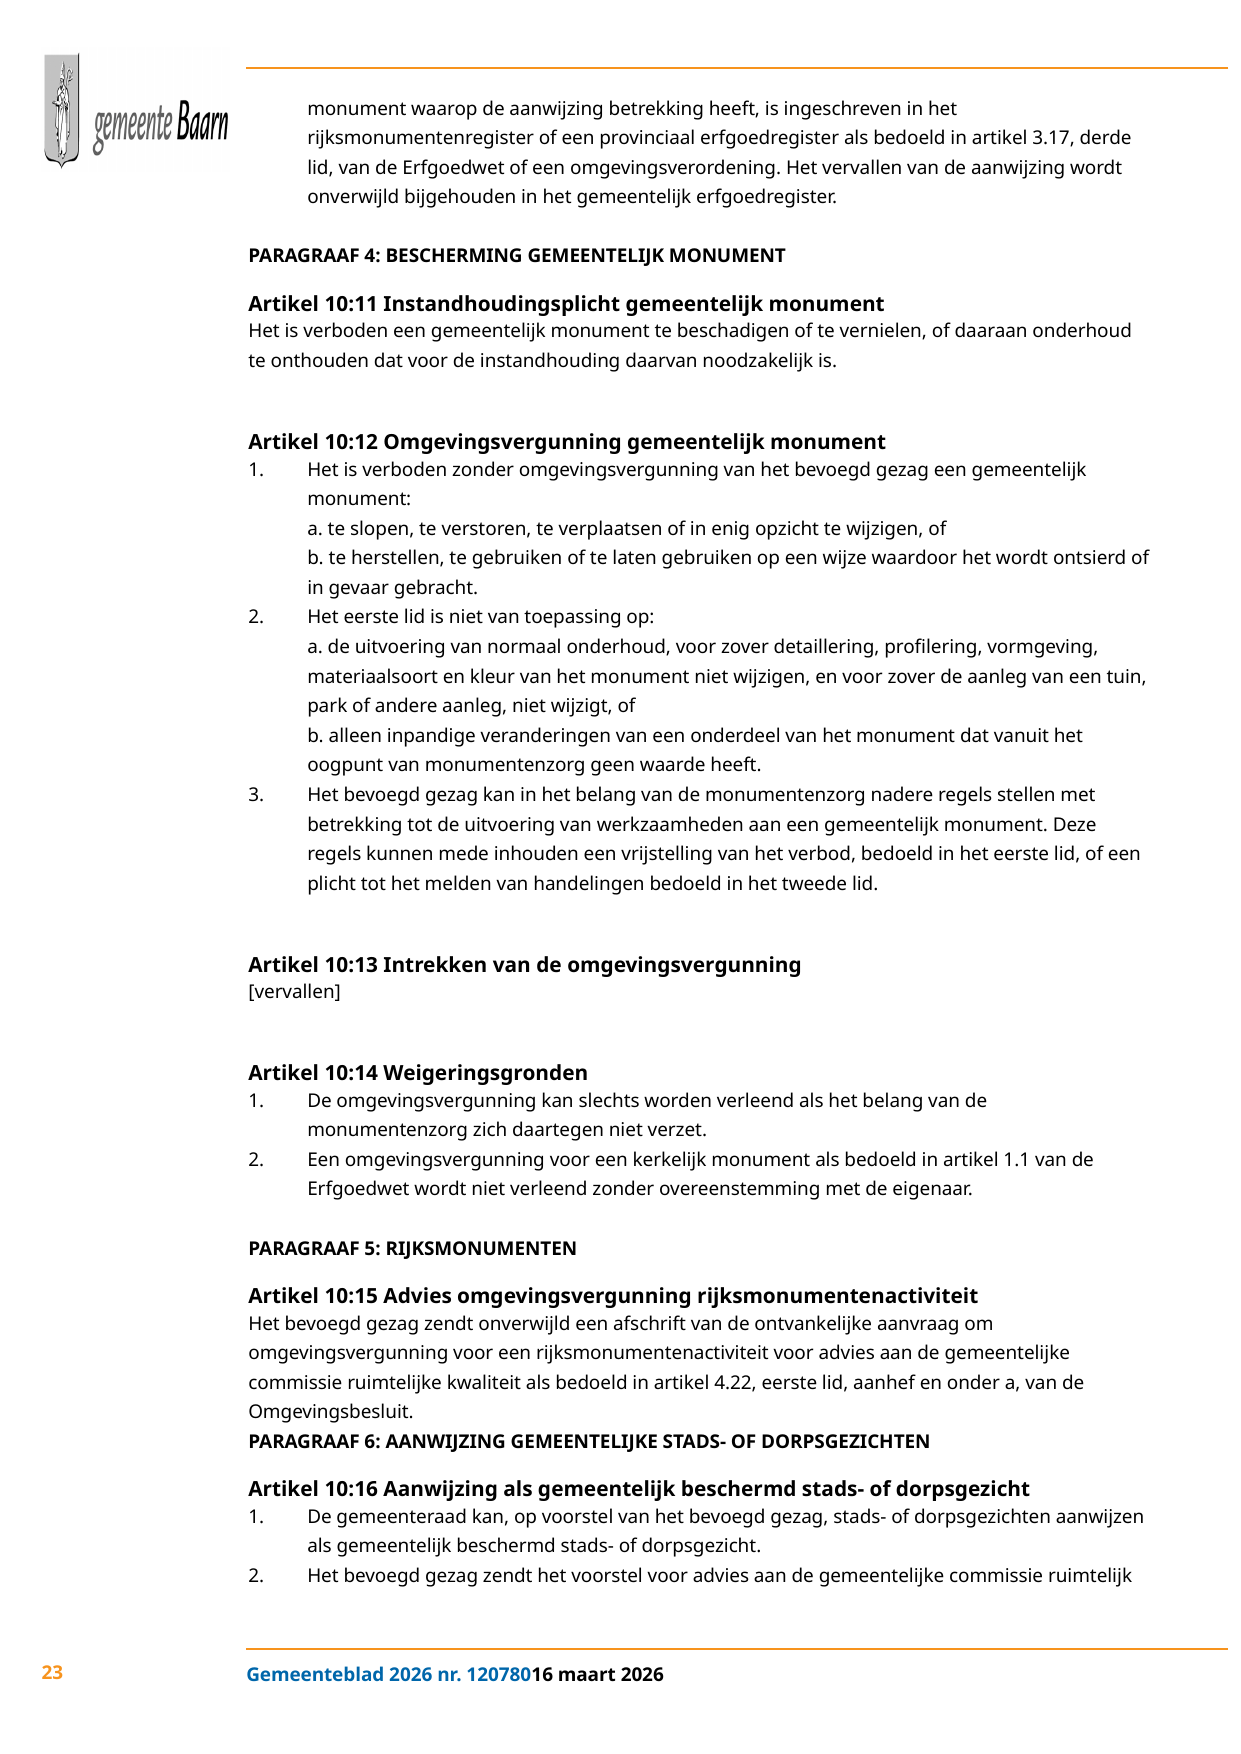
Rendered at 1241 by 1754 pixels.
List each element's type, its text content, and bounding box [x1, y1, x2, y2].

list De gemeenteraad kan, op voorstel van het bevoegd gezag, stads- of dorpsgezichten aanwijzen als gemeentelijk beschermd stads- of dorpsgezicht. [248, 1503, 1152, 1558]
picture [41, 47, 231, 172]
text Het is verboden een gemeentelijk monument te beschadigen of te vernielen, of daaraan onderhoud te onthouden dat voor de instandhouding daarvan noodzakelijk is. [248, 318, 1152, 373]
list a. te slopen, te verstoren, te verplaatsen of in enig opzicht te wijzigen, of [248, 515, 1152, 541]
list b. alleen inpandige veranderingen van een onderdeel van het monument dat vanuit het oogpunt van monumentenzorg geen waarde heeft. [248, 722, 1152, 777]
text Het bevoegd gezag zendt onverwijld een afschrift van de ontvankelijke aanvraag om omgevingsvergunning voor een rijksmonumentenactiviteit voor advies aan de gemeentelijke commissie ruimtelijke kwaliteit als bedoeld in artikel 4.22, eerste lid, aanhef en onder a, van de Omgevingsbesluit. [248, 1310, 1152, 1424]
list Het bevoegd gezag zendt het voorstel voor advies aan de gemeentelijke commissie ruimtelijk [248, 1562, 1152, 1588]
list Het bevoegd gezag kan in het belang van de monumentenzorg nadere regels stellen met betrekking tot de uitvoering van werkzaamheden aan een gemeentelijk monument. Deze regels kunnen mede inhouden een vrijstelling van het verbod, bedoeld in het eerste lid, of een plicht tot het melden van handelingen bedoeld in het tweede lid. [248, 781, 1152, 896]
list a. de uitvoering van normaal onderhoud, voor zover detaillering, profilering, vormgeving, materiaalsoort en kleur van het monument niet wijzigen, en voor zover de aanleg van een tuin, park of andere aanleg, niet wijzigt, of [248, 633, 1152, 718]
text Artikel 10:16 Aanwijzing als gemeentelijk beschermd stads- of dorpsgezicht [248, 1474, 1152, 1503]
text Artikel 10:13 Intrekken van de omgevingsvergunning [248, 950, 1152, 978]
text Artikel 10:15 Advies omgevingsvergunning rijksmonumentenactiviteit [248, 1281, 1152, 1310]
text Artikel 10:14 Weigeringsgronden [248, 1058, 1152, 1087]
text PARAGRAAF 5: RIJKSMONUMENTEN [248, 1235, 1152, 1260]
list Het eerste lid is niet van toepassing op: [248, 604, 1152, 629]
list b. te herstellen, te gebruiken of te laten gebruiken op een wijze waardoor het wordt ontsierd of in gevaar gebracht. [248, 544, 1152, 600]
list De omgevingsvergunning kan slechts worden verleend als het belang van de monumentenzorg zich daartegen niet verzet. [248, 1087, 1152, 1142]
list Het is verboden zonder omgevingsvergunning van het bevoegd gezag een gemeentelijk monument: [248, 456, 1152, 511]
list Een omgevingsvergunning voor een kerkelijk monument als bedoeld in artikel 1.1 van de Erfgoedwet wordt niet verleend zonder overeenstemming met de eigenaar. [248, 1146, 1152, 1201]
list monument waarop de aanwijzing betrekking heeft, is ingeschreven in het rijksmonumentenregister of een provinciaal erfgoedregister als bedoeld in artikel 3.17, derde lid, van de Erfgoedwet of een omgevingsverordening. Het vervallen van de aanwijzing wordt onverwijld bijgehouden in het gemeentelijk erfgoedregister. [248, 95, 1152, 209]
text PARAGRAAF 4: BESCHERMING GEMEENTELIJK MONUMENT [248, 243, 1152, 268]
text Artikel 10:12 Omgevingsvergunning gemeentelijk monument [248, 427, 1152, 456]
text [vervallen] [248, 978, 1152, 1004]
text Artikel 10:11 Instandhoudingsplicht gemeentelijk monument [248, 289, 1152, 318]
text PARAGRAAF 6: AANWIJZING GEMEENTELIJKE STADS- OF DORPSGEZICHTEN [248, 1428, 1152, 1454]
